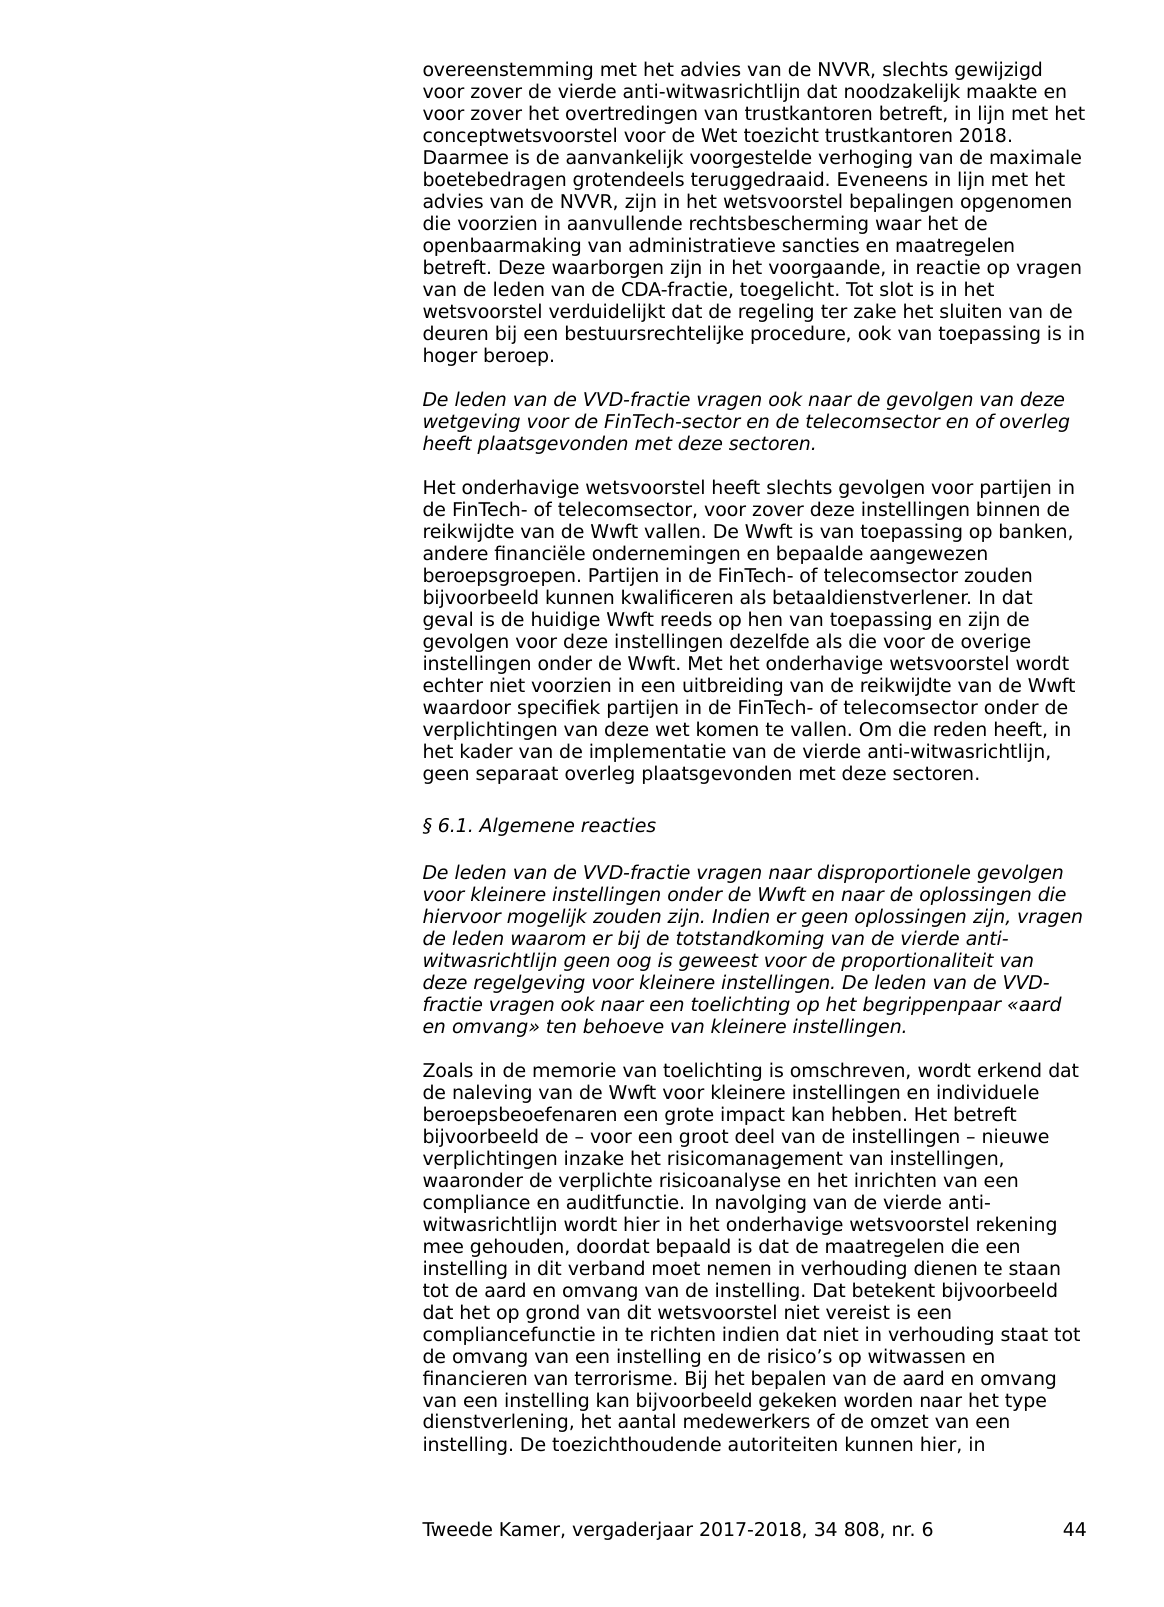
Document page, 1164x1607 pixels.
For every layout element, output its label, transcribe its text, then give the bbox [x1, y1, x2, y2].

text overeenstemming met het advies van de NVVR, slechts gewijzigd voor zover de vierde anti-witwasrichtlijn dat noodzakelijk maakte en voor zover het overtredingen van trustkantoren betreft, in lijn met het conceptwetsvoorstel voor de Wet toezicht trustkantoren 2018. Daarmee is de aanvankelijk voorgestelde verhoging van de maximale boetebedragen grotendeels teruggedraaid. Eveneens in lijn met het advies van de NVVR, zijn in het wetsvoorstel bepalingen opgenomen die voorzien in aanvullende rechtsbescherming waar het de openbaarmaking van administratieve sancties en maatregelen betreft. Deze waarborgen zijn in het voorgaande, in reactie op vragen van de leden van de CDA-fractie, toegelicht. Tot slot is in het wetsvoorstel verduidelijkt dat de regeling ter zake het sluiten van de deuren bij een bestuursrechtelijke procedure, ook van toepassing is in hoger beroep. [422, 59, 1087, 367]
subtitle § 6.1. Algemene reacties [422, 815, 1087, 837]
text De leden van de VVD-fractie vragen ook naar de gevolgen van deze wetgeving voor de FinTech-sector en de telecomsector en of overleg heeft plaatsgevonden met deze sectoren. [422, 389, 1087, 455]
text Het onderhavige wetsvoorstel heeft slechts gevolgen voor partijen in de FinTech- of telecomsector, voor zover deze instellingen binnen de reikwijdte van de Wwft vallen. De Wwft is van toepassing op banken, andere financiële ondernemingen en bepaalde aangewezen beroepsgroepen. Partijen in de FinTech- of telecomsector zouden bijvoorbeeld kunnen kwalificeren als betaaldienstverlener. In dat geval is de huidige Wwft reeds op hen van toepassing en zijn de gevolgen voor deze instellingen dezelfde als die voor de overige instellingen onder de Wwft. Met het onderhavige wetsvoorstel wordt echter niet voorzien in een uitbreiding van de reikwijdte van de Wwft waardoor specifiek partijen in de FinTech- of telecomsector onder de verplichtingen van deze wet komen te vallen. Om die reden heeft, in het kader van de implementatie van de vierde anti-witwasrichtlijn, geen separaat overleg plaatsgevonden met deze sectoren. [422, 477, 1087, 785]
text De leden van de VVD-fractie vragen naar disproportionele gevolgen voor kleinere instellingen onder de Wwft en naar de oplossingen die hiervoor mogelijk zouden zijn. Indien er geen oplossingen zijn, vragen de leden waarom er bij de totstandkoming van de vierde anti-witwasrichtlijn geen oog is geweest voor de proportionaliteit van deze regelgeving voor kleinere instellingen. De leden van de VVD-fractie vragen ook naar een toelichting op het begrippenpaar «aard en omvang» ten behoeve van kleinere instellingen. [422, 862, 1087, 1038]
text Zoals in de memorie van toelichting is omschreven, wordt erkend dat de naleving van de Wwft voor kleinere instellingen en individuele beroepsbeoefenaren een grote impact kan hebben. Het betreft bijvoorbeeld de – voor een groot deel van de instellingen – nieuwe verplichtingen inzake het risicomanagement van instellingen, waaronder de verplichte risicoanalyse en het inrichten van een compliance en auditfunctie. In navolging van de vierde anti-witwasrichtlijn wordt hier in het onderhavige wetsvoorstel rekening mee gehouden, doordat bepaald is dat de maatregelen die een instelling in dit verband moet nemen in verhouding dienen te staan tot de aard en omvang van de instelling. Dat betekent bijvoorbeeld dat het op grond van dit wetsvoorstel niet vereist is een compliancefunctie in te richten indien dat niet in verhouding staat tot de omvang van een instelling en de risico’s op witwassen en financieren van terrorisme. Bij het bepalen van de aard en omvang van een instelling kan bijvoorbeeld gekeken worden naar het type dienstverlening, het aantal medewerkers of de omzet van een instelling. De toezichthoudende autoriteiten kunnen hier, in [422, 1060, 1087, 1455]
